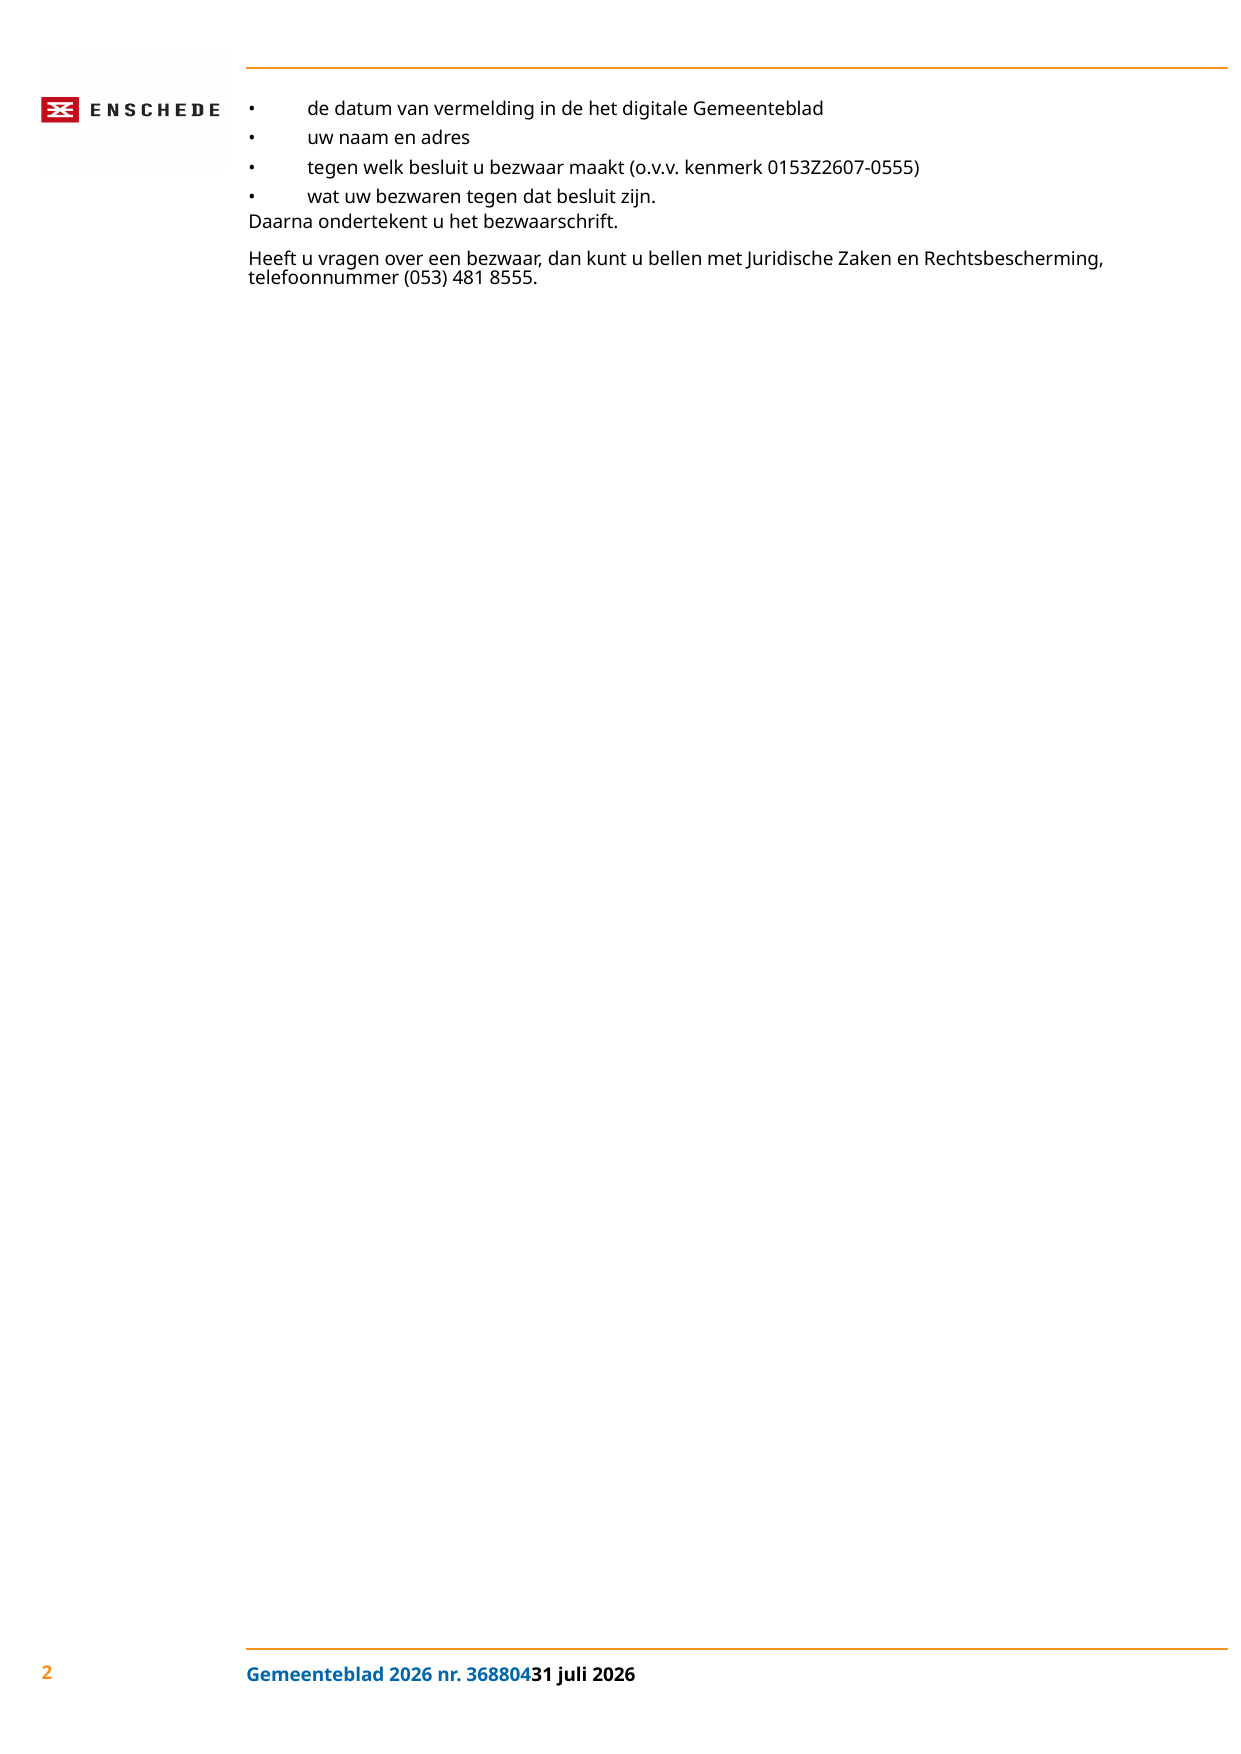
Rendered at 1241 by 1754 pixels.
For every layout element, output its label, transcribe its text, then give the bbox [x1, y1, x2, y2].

picture [41, 47, 231, 172]
text Daarna ondertekent u het bezwaarschrift. [248, 213, 1152, 232]
list uw naam en adres [248, 124, 1152, 150]
text Heeft u vragen over een bezwaar, dan kunt u bellen met Juridische Zaken en Rechtsbescherming, telefoonnummer (053) 481 8555. [248, 250, 1152, 289]
list tegen welk besluit u bezwaar maakt (o.v.v. kenmerk 0153Z2607-0555) [248, 154, 1152, 180]
list wat uw bezwaren tegen dat besluit zijn. [248, 183, 1152, 209]
list de datum van vermelding in de het digitale Gemeenteblad [248, 95, 1152, 121]
